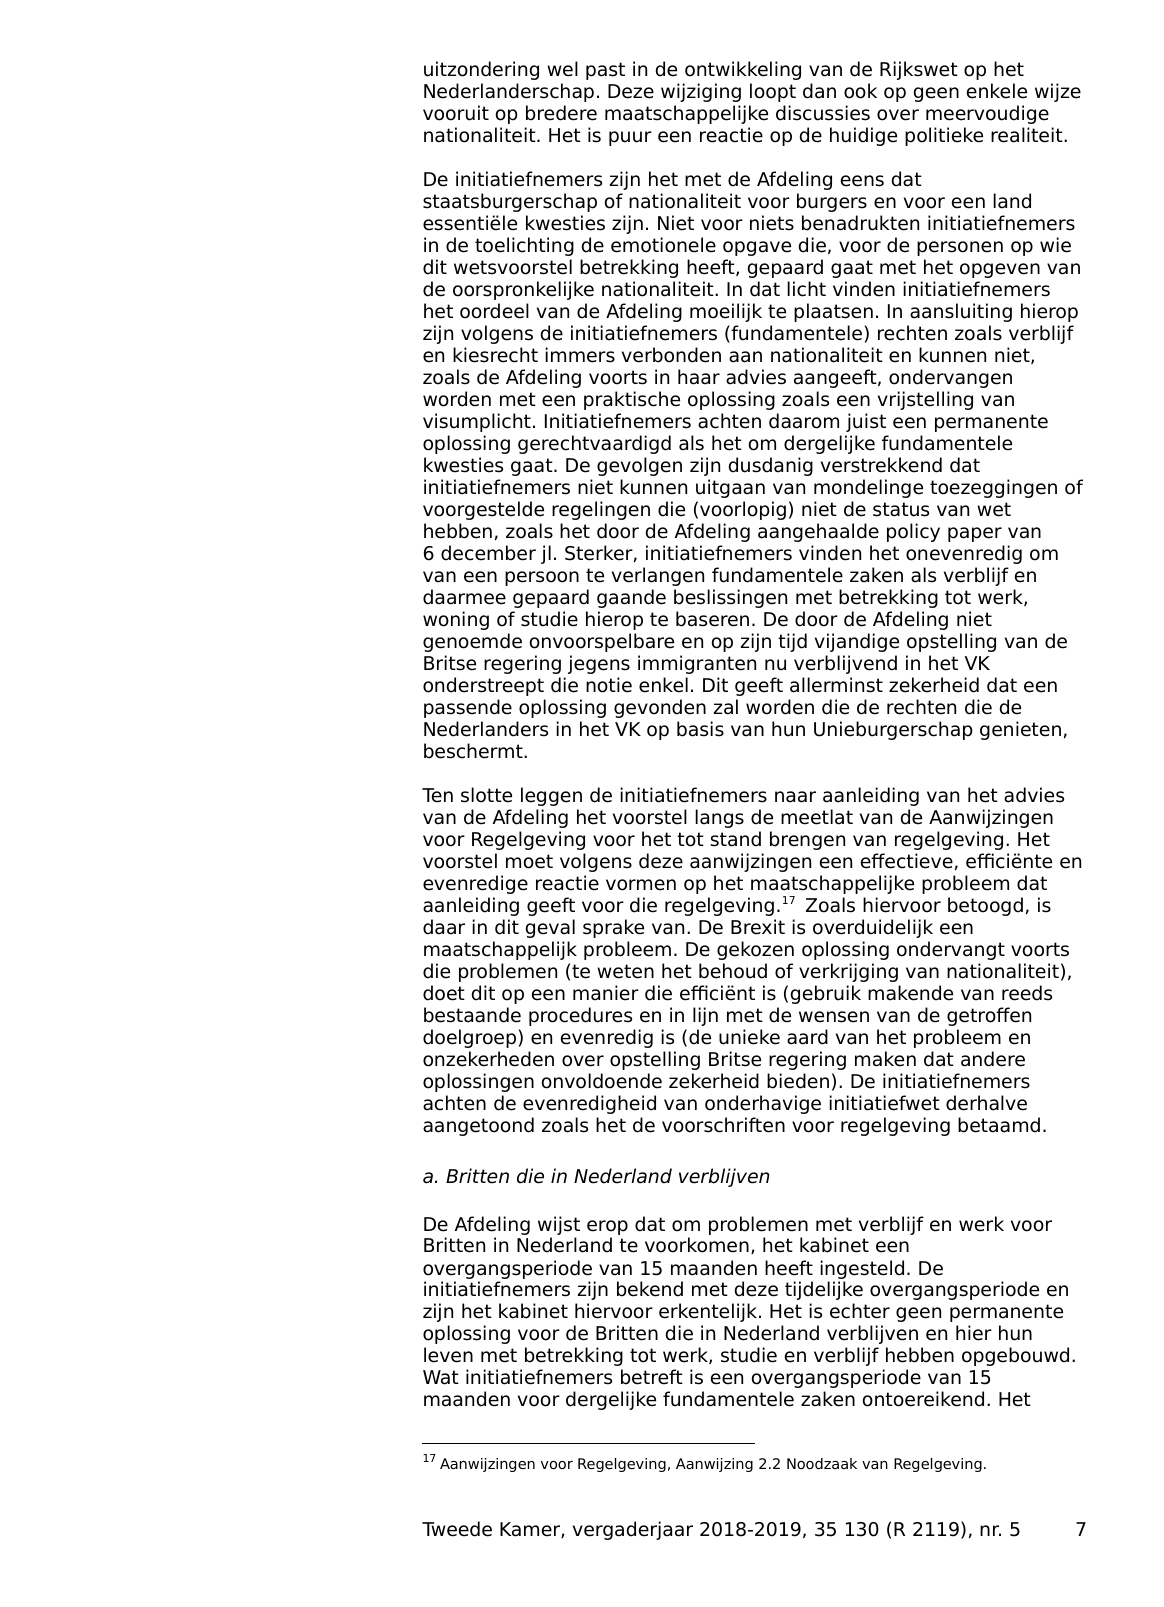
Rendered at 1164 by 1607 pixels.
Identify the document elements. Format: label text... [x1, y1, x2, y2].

text De initiatiefnemers zijn het met de Afdeling eens dat staatsburgerschap of nationaliteit voor burgers en voor een land essentiële kwesties zijn. Niet voor niets benadrukten initiatiefnemers in de toelichting de emotionele opgave die, voor de personen op wie dit wetsvoorstel betrekking heeft, gepaard gaat met het opgeven van de oorspronkelijke nationaliteit. In dat licht vinden initiatiefnemers het oordeel van de Afdeling moeilijk te plaatsen. In aansluiting hierop zijn volgens de initiatiefnemers (fundamentele) rechten zoals verblijf en kiesrecht immers verbonden aan nationaliteit en kunnen niet, zoals de Afdeling voorts in haar advies aangeeft, ondervangen worden met een praktische oplossing zoals een vrijstelling van visumplicht. Initiatiefnemers achten daarom juist een permanente oplossing gerechtvaardigd als het om dergelijke fundamentele kwesties gaat. De gevolgen zijn dusdanig verstrekkend dat initiatiefnemers niet kunnen uitgaan van mondelinge toezeggingen of voorgestelde regelingen die (voorlopig) niet de status van wet hebben, zoals het door de Afdeling aangehaalde policy paper van 6 december jl. Sterker, initiatiefnemers vinden het onevenredig om van een persoon te verlangen fundamentele zaken als verblijf en daarmee gepaard gaande beslissingen met betrekking tot werk, woning of studie hierop te baseren. De door de Afdeling niet genoemde onvoorspelbare en op zijn tijd vijandige opstelling van de Britse regering jegens immigranten nu verblijvend in het VK onderstreept die notie enkel. Dit geeft allerminst zekerheid dat een passende oplossing gevonden zal worden die de rechten die de Nederlanders in het VK op basis van hun Unieburgerschap genieten, beschermt. [422, 169, 1087, 763]
text De Afdeling wijst erop dat om problemen met verblijf en werk voor Britten in Nederland te voorkomen, het kabinet een overgangsperiode van 15 maanden heeft ingesteld. De initiatiefnemers zijn bekend met deze tijdelijke overgangsperiode en zijn het kabinet hiervoor erkentelijk. Het is echter geen permanente oplossing voor de Britten die in Nederland verblijven en hier hun leven met betrekking tot werk, studie en verblijf hebben opgebouwd. Wat initiatiefnemers betreft is een overgangsperiode van 15 maanden voor dergelijke fundamentele zaken ontoereikend. Het [422, 1213, 1087, 1411]
text Ten slotte leggen de initiatiefnemers naar aanleiding van het advies van de Afdeling het voorstel langs de meetlat van de Aanwijzingen voor Regelgeving voor het tot stand brengen van regelgeving. Het voorstel moet volgens deze aanwijzingen een effectieve, efficiënte en evenredige reactie vormen op het maatschappelijke probleem dat aanleiding geeft voor die regelgeving. Zoals hiervoor betoogd, is daar in dit geval sprake van. De Brexit is overduidelijk een maatschappelijk probleem. De gekozen oplossing ondervangt voorts die problemen (te weten het behoud of verkrijging van nationaliteit), doet dit op een manier die efficiënt is (gebruik makende van reeds bestaande procedures en in lijn met de wensen van de getroffen doelgroep) en evenredig is (de unieke aard van het probleem en onzekerheden over opstelling Britse regering maken dat andere oplossingen onvoldoende zekerheid bieden). De initiatiefnemers achten de evenredigheid van onderhavige initiatiefwet derhalve aangetoond zoals het de voorschriften voor regelgeving betaamd. [422, 785, 1087, 1136]
text uitzondering wel past in de ontwikkeling van de Rijkswet op het Nederlanderschap. Deze wijziging loopt dan ook op geen enkele wijze vooruit op bredere maatschappelijke discussies over meervoudige nationaliteit. Het is puur een reactie op de huidige politieke realiteit. [422, 59, 1087, 147]
text Aanwijzingen voor Regelgeving, Aanwijzing 2.2 Noodzaak van Regelgeving. [422, 1452, 1087, 1474]
subtitle a. Britten die in Nederland verblijven [422, 1166, 1087, 1188]
